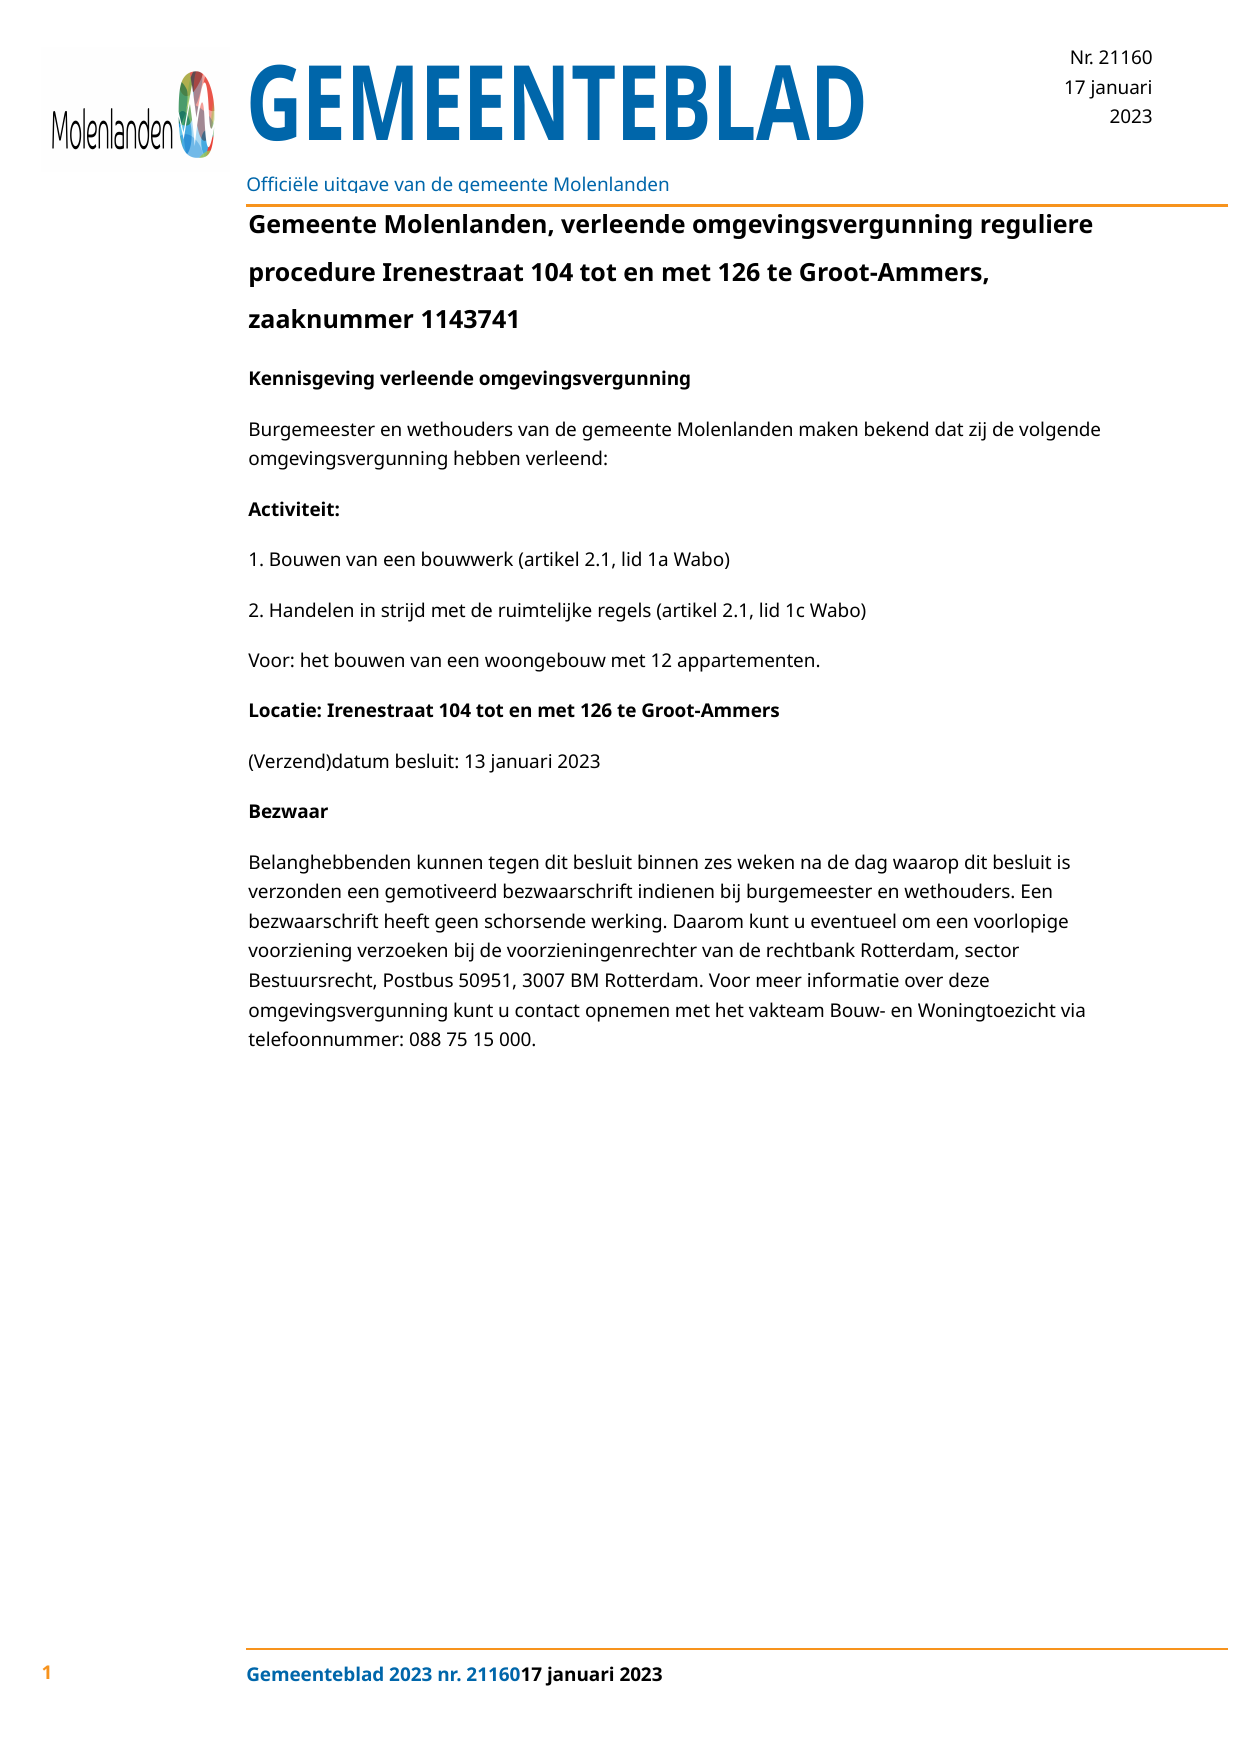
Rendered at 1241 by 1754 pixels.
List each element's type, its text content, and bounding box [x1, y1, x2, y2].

text Kennisgeving verleende omgevingsvergunning [248, 366, 1152, 391]
text Activiteit: [248, 496, 1152, 522]
text Voor: het bouwen van een woongebouw met 12 appartementen. [248, 647, 1152, 673]
picture [41, 47, 231, 172]
text 2. Handelen in strijd met de ruimtelijke regels (artikel 2.1, lid 1c Wabo) [248, 597, 1152, 622]
text Locatie: Irenestraat 104 tot en met 126 te Groot-Ammers [248, 698, 1152, 723]
text Burgemeester en wethouders van de gemeente Molenlanden maken bekend dat zij de volgende omgevingsvergunning hebben verleend: [248, 416, 1152, 471]
text Belanghebbenden kunnen tegen dit besluit binnen zes weken na de dag waarop dit besluit is verzonden een gemotiveerd bezwaarschrift indienen bij burgemeester en wethouders. Een bezwaarschrift heeft geen schorsende werking. Daarom kunt u eventueel om een voorlopige voorziening verzoeken bij de voorzieningenrechter van de rechtbank Rotterdam, sector Bestuursrecht, Postbus 50951, 3007 BM Rotterdam. Voor meer informatie over deze omgevingsvergunning kunt u contact opnemen met het vakteam Bouw- en Woningtoezicht via telefoonnummer: 088 75 15 000. [248, 849, 1152, 1052]
text (Verzend)datum besluit: 13 januari 2023 [248, 748, 1152, 774]
text Bezwaar [248, 798, 1152, 824]
text Gemeente Molenlanden, verleende omgevingsvergunning reguliere procedure Irenestraat 104 tot en met 126 te Groot-Ammers, zaaknummer 1143741 [248, 207, 1152, 336]
text 1. Bouwen van een bouwwerk (artikel 2.1, lid 1a Wabo) [248, 546, 1152, 572]
